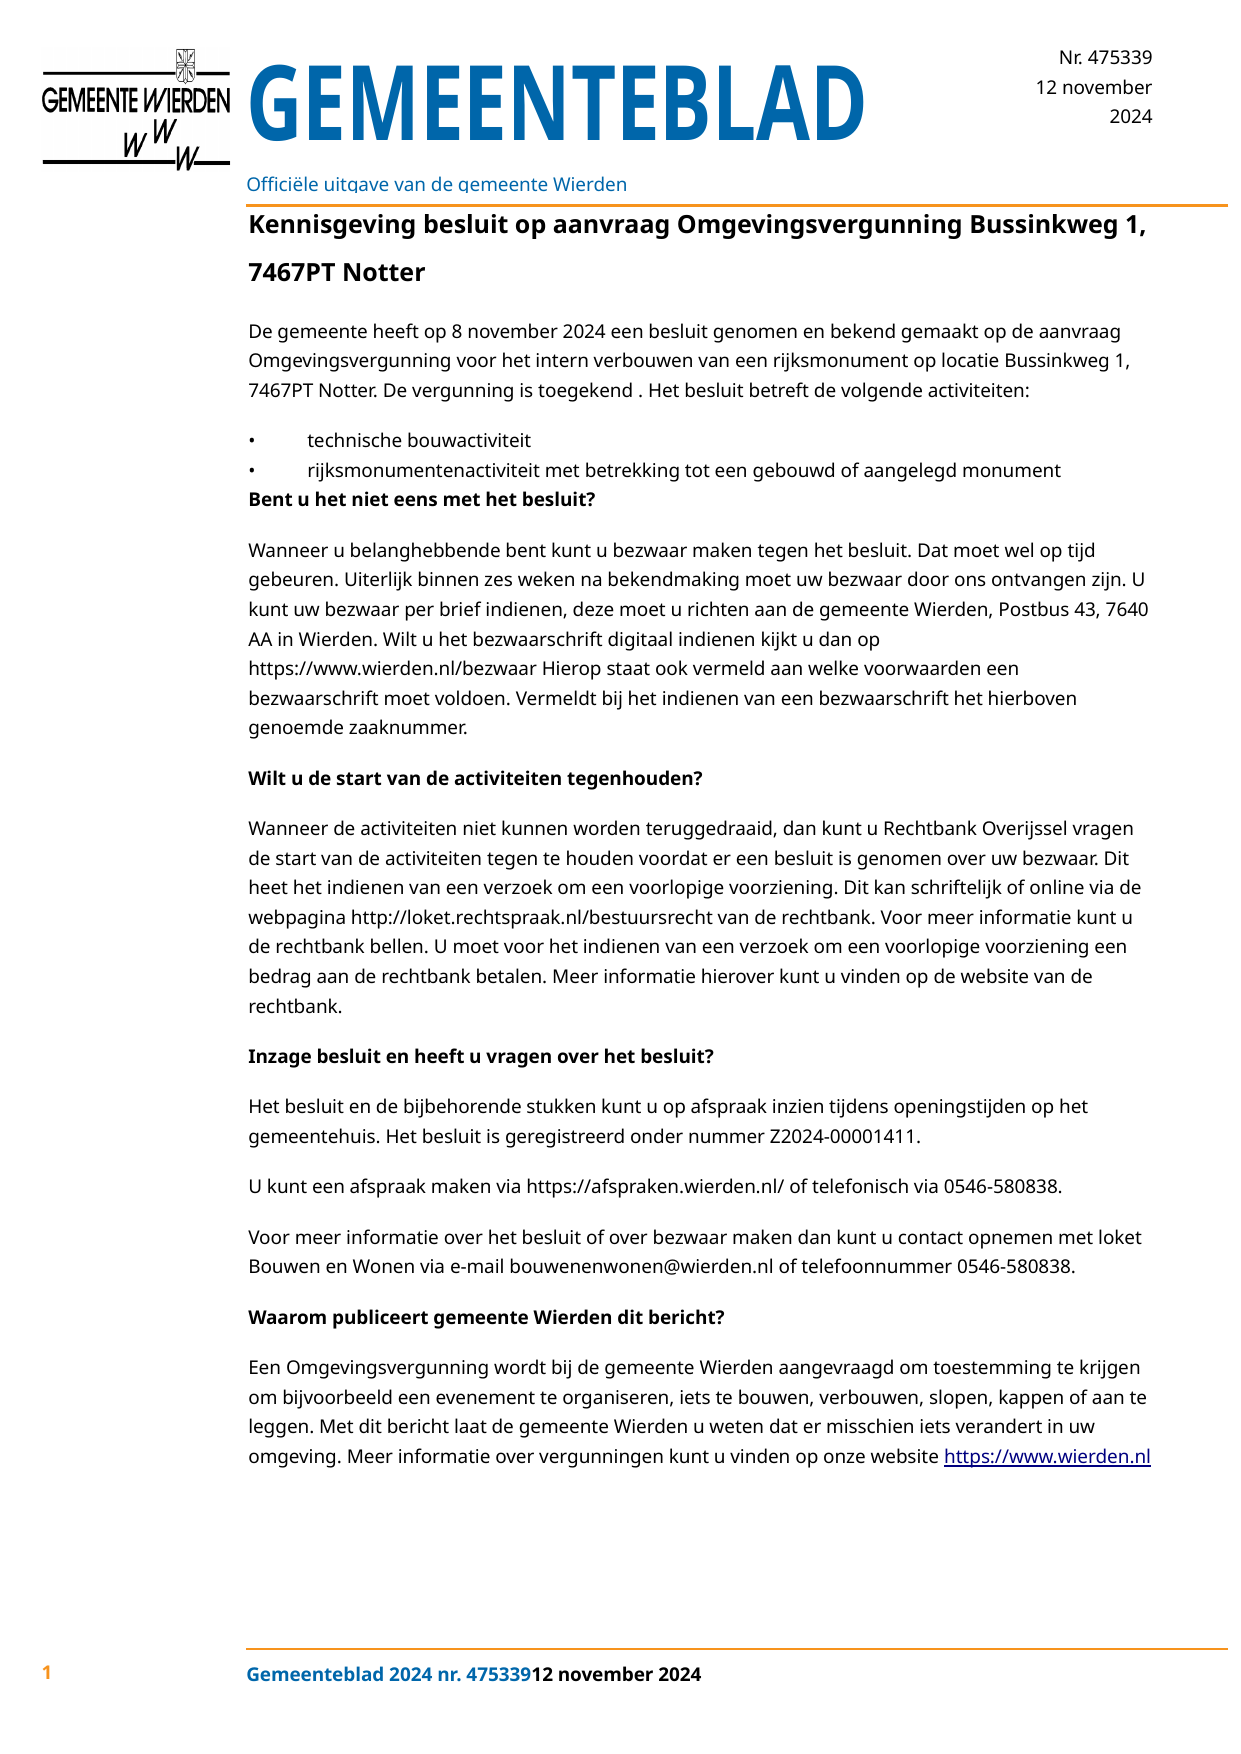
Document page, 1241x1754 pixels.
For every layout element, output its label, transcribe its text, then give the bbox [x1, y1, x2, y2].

text Wanneer de activiteiten niet kunnen worden teruggedraaid, dan kunt u Rechtbank Overijssel vragen de start van de activiteiten tegen te houden voordat er een besluit is genomen over uw bezwaar. Dit heet het indienen van een verzoek om een voorlopige voorziening. Dit kan schriftelijk of online via de webpagina http://loket.rechtspraak.nl/bestuursrecht van de rechtbank. Voor meer informatie kunt u de rechtbank bellen. U moet voor het indienen van een verzoek om een voorlopige voorziening een bedrag aan de rechtbank betalen. Meer informatie hierover kunt u vinden op de website van de rechtbank. [248, 815, 1152, 1019]
text De gemeente heeft op 8 november 2024 een besluit genomen en bekend gemaakt op de aanvraag Omgevingsvergunning voor het intern verbouwen van een rijksmonument op locatie Bussinkweg 1, 7467PT Notter. De vergunning is toegekend . Het besluit betreft de volgende activiteiten: [248, 318, 1152, 403]
text Voor meer informatie over het besluit of over bezwaar maken dan kunt u contact opnemen met loket Bouwen en Wonen via e-mail bouwenenwonen@wierden.nl of telefoonnummer 0546-580838. [248, 1224, 1152, 1279]
text Het besluit en de bijbehorende stukken kunt u op afspraak inzien tijdens openingstijden op het gemeentehuis. Het besluit is geregistreerd onder nummer Z2024-00001411. [248, 1094, 1152, 1149]
text Een Omgevingsvergunning wordt bij de gemeente Wierden aangevraagd om toestemming te krijgen om bijvoorbeeld een evenement te organiseren, iets te bouwen, verbouwen, slopen, kappen of aan te leggen. Met dit bericht laat de gemeente Wierden u weten dat er misschien iets verandert in uw omgeving. Meer informatie over vergunningen kunt u vinden op onze website https://www.wierden.nl [248, 1354, 1152, 1469]
list rijksmonumentenactiviteit met betrekking tot een gebouwd of aangelegd monument [248, 457, 1152, 483]
text Waarom publiceert gemeente Wierden dit bericht? [248, 1304, 1152, 1330]
picture [41, 47, 231, 172]
text Inzage besluit en heeft u vragen over het besluit? [248, 1043, 1152, 1069]
list technische bouwactiviteit [248, 427, 1152, 453]
text Wilt u de start van de activiteiten tegenhouden? [248, 765, 1152, 791]
text Bent u het niet eens met het besluit? [248, 487, 1152, 512]
text U kunt een afspraak maken via https://afspraken.wierden.nl/ of telefonisch via 0546-580838. [248, 1174, 1152, 1199]
text Wanneer u belanghebbende bent kunt u bezwaar maken tegen het besluit. Dat moet wel op tijd gebeuren. Uiterlijk binnen zes weken na bekendmaking moet uw bezwaar door ons ontvangen zijn. U kunt uw bezwaar per brief indienen, deze moet u richten aan de gemeente Wierden, Postbus 43, 7640 AA in Wierden. Wilt u het bezwaarschrift digitaal indienen kijkt u dan op https://www.wierden.nl/bezwaar Hierop staat ook vermeld aan welke voorwaarden een bezwaarschrift moet voldoen. Vermeldt bij het indienen van een bezwaarschrift het hierboven genoemde zaaknummer. [248, 537, 1152, 740]
text Kennisgeving besluit op aanvraag Omgevingsvergunning Bussinkweg 1, 7467PT Notter [248, 207, 1152, 288]
